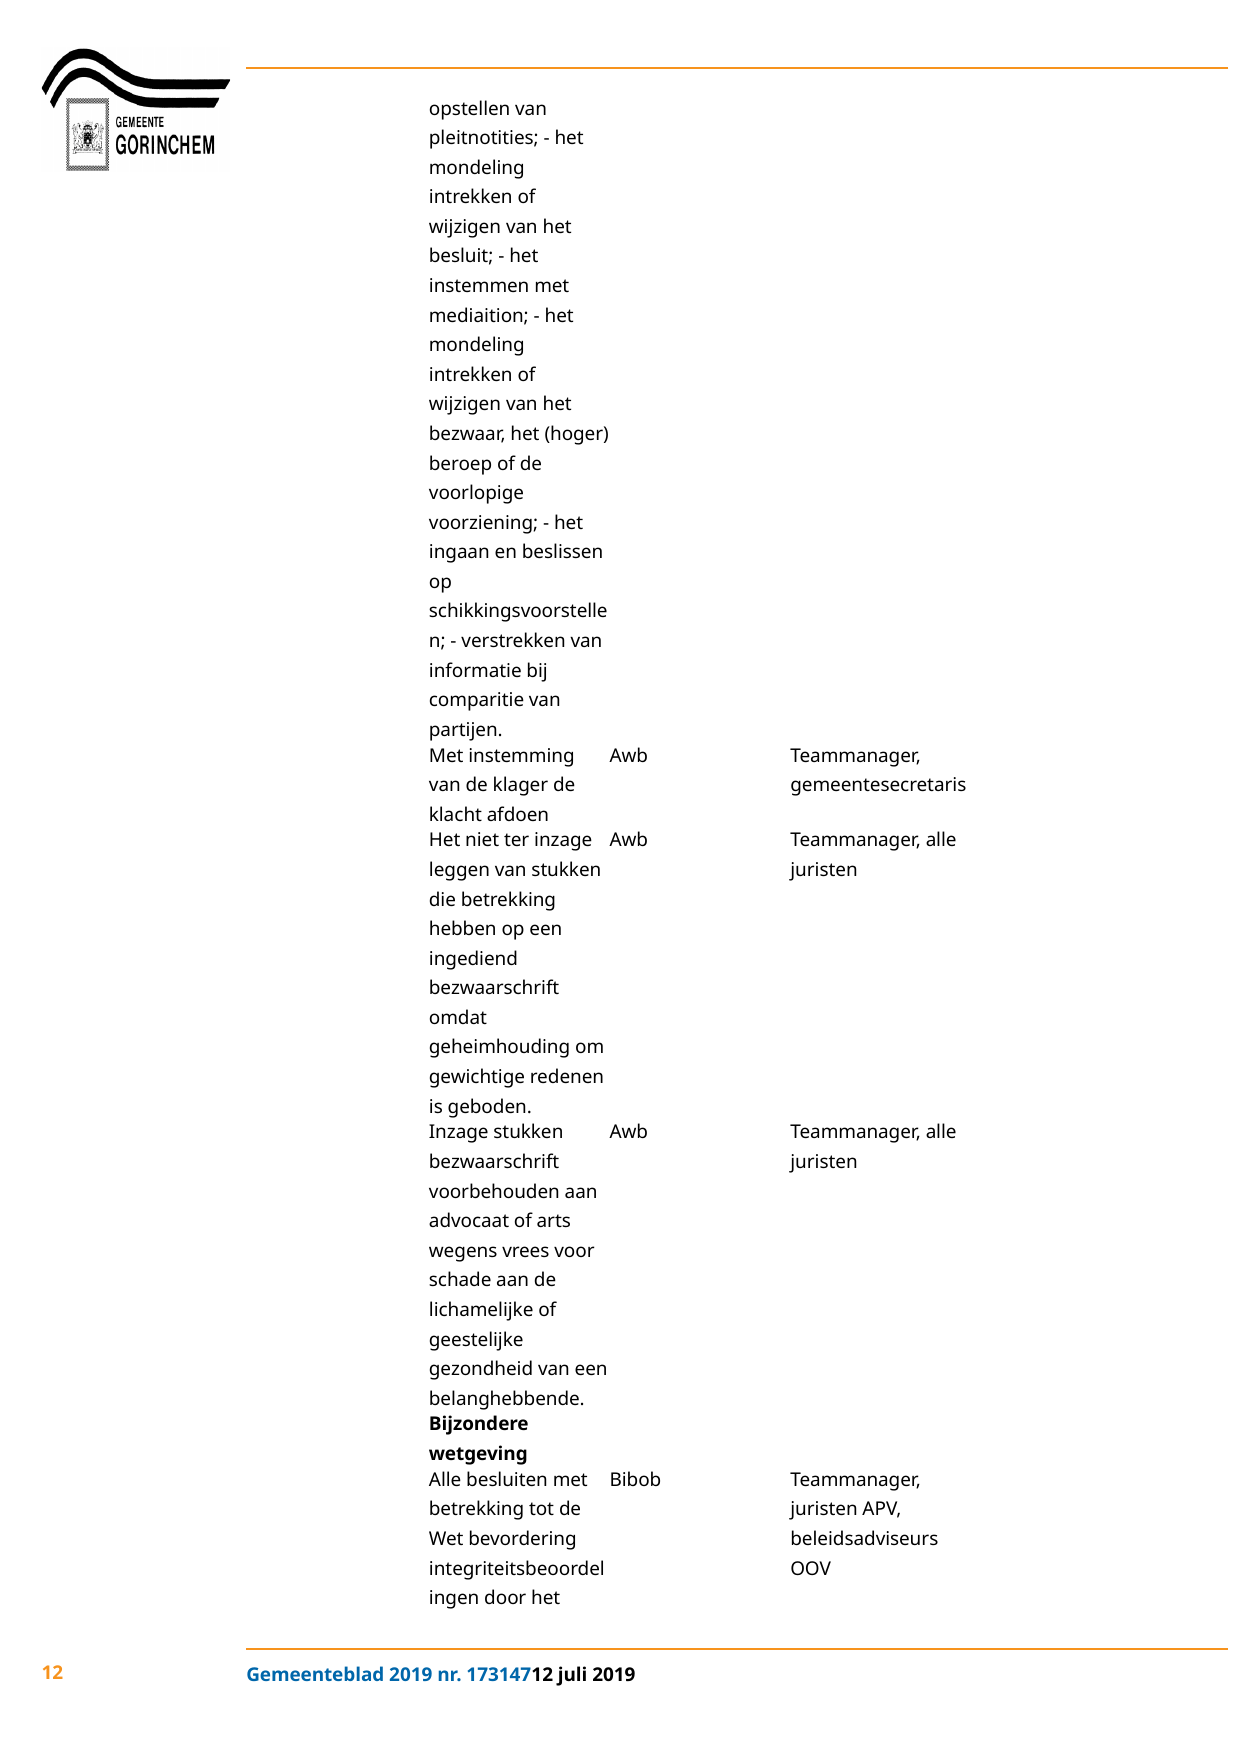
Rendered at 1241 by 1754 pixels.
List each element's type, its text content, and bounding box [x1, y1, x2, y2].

table_cell Met instemming van de klager de klacht afdoen [429, 742, 609, 827]
table_cell Inzage stukken bezwaarschrift voorbehouden aan advocaat of arts wegens vrees voor schade aan de lichamelijke of geestelijke gezondheid van een belanghebbende. [429, 1119, 609, 1411]
table_cell Teammanager, gemeentesecretaris [790, 742, 971, 827]
table_cell [971, 1466, 1152, 1610]
table_cell [609, 1411, 790, 1466]
table_cell [248, 95, 429, 742]
table_cell [248, 1119, 429, 1411]
table_cell Teammanager, alle juristen [790, 1119, 971, 1411]
table_cell [971, 1119, 1152, 1411]
table_cell [971, 1411, 1152, 1466]
table_cell [248, 827, 429, 1119]
table_cell [248, 742, 429, 827]
table_cell Teammanager, juristen APV, beleidsadviseurs OOV [790, 1466, 971, 1610]
table_cell [609, 95, 790, 742]
table_cell Teammanager, alle juristen [790, 827, 971, 1119]
table_cell Awb [609, 1119, 790, 1411]
table_cell Bibob [609, 1466, 790, 1610]
table_cell [971, 95, 1152, 742]
table_cell Het niet ter inzage leggen van stukken die betrekking hebben op een ingediend bezwaarschrift omdat geheimhouding om gewichtige redenen is geboden. [429, 827, 609, 1119]
table_cell [248, 1466, 429, 1610]
table_cell [790, 95, 971, 742]
table_cell Alle besluiten met betrekking tot de Wet bevordering integriteitsbeoordelingen door het [429, 1466, 609, 1610]
picture [41, 47, 231, 172]
table_cell [971, 742, 1152, 827]
table_cell Awb [609, 827, 790, 1119]
table_cell [971, 827, 1152, 1119]
table_cell Bijzondere wetgeving [429, 1411, 609, 1466]
table_cell opstellen van pleitnotities; - het mondeling intrekken of wijzigen van het besluit; - het instemmen met mediaition; - het mondeling intrekken of wijzigen van het bezwaar, het (hoger) beroep of de voorlopige voorziening; - het ingaan en beslissen op schikkingsvoorstellen; - verstrekken van informatie bij comparitie van partijen. [429, 95, 609, 742]
table_cell [790, 1411, 971, 1466]
table_cell Awb [609, 742, 790, 827]
table_cell [248, 1411, 429, 1466]
